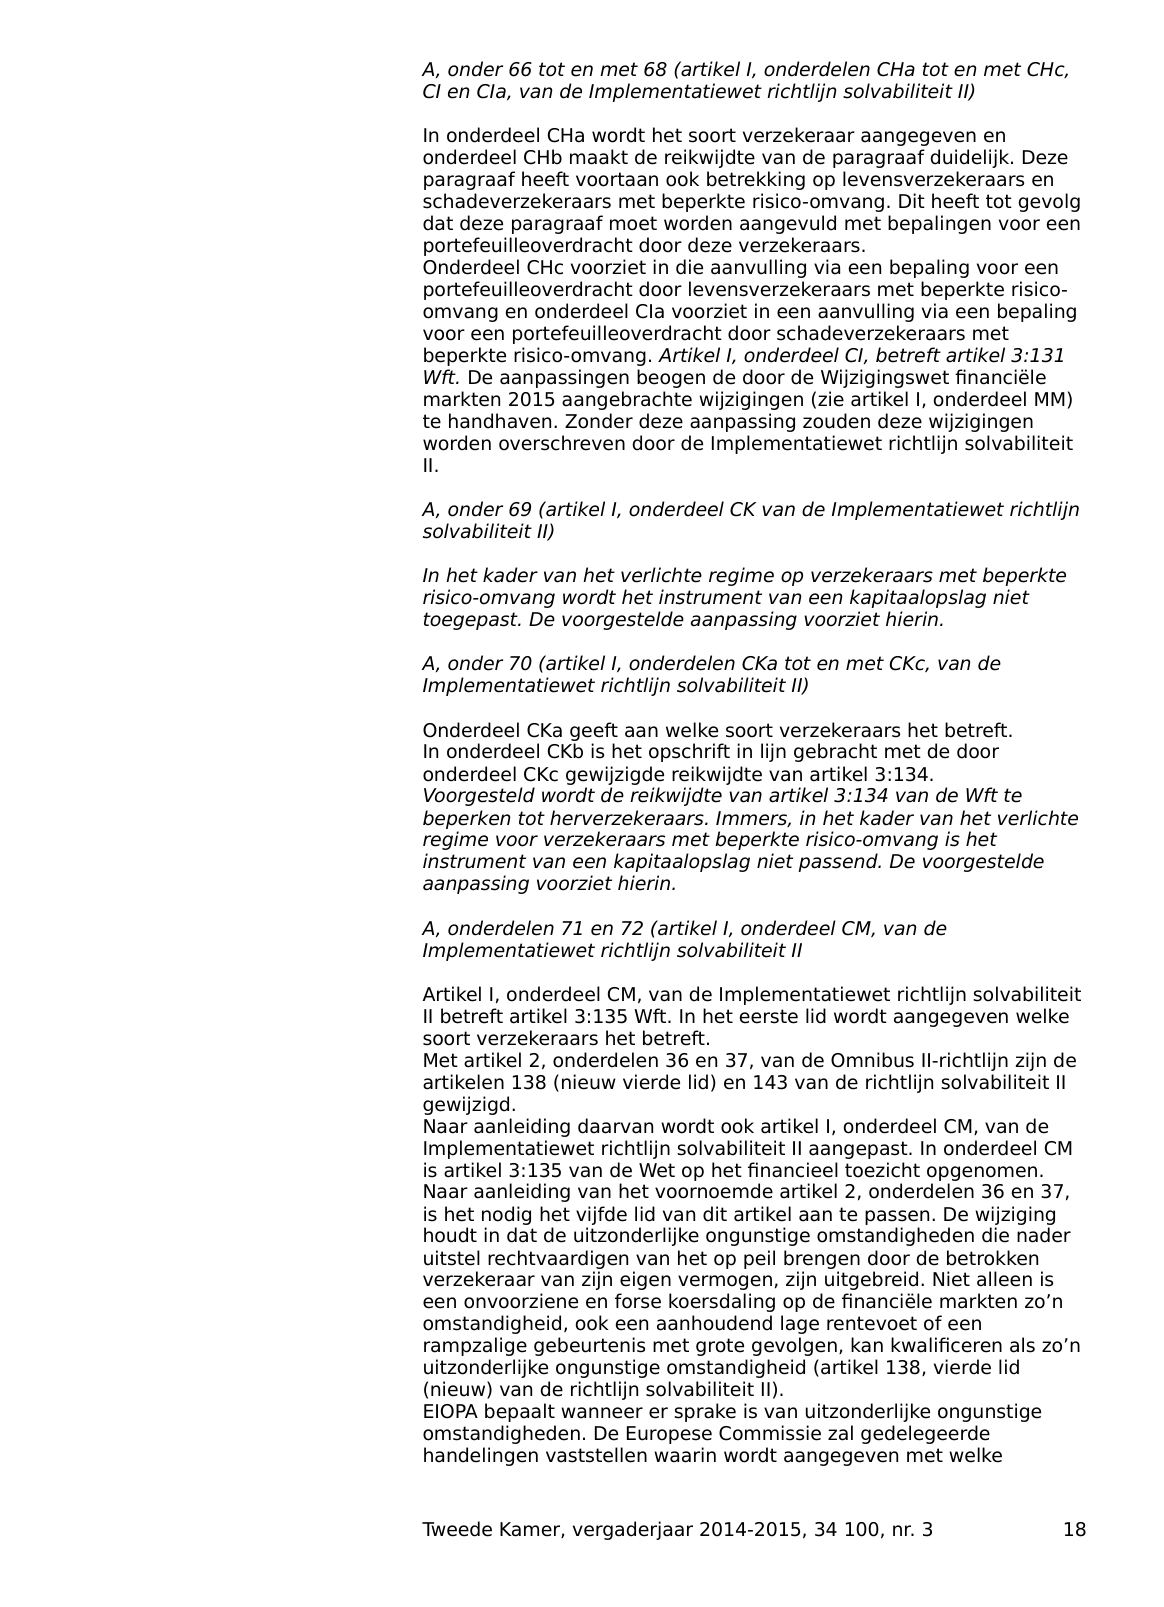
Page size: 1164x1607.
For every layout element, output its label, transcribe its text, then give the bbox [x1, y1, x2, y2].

text Naar aanleiding daarvan wordt ook artikel I, onderdeel CM, van de Implementatiewet richtlijn solvabiliteit II aangepast. In onderdeel CM is artikel 3:135 van de Wet op het financieel toezicht opgenomen. Naar aanleiding van het voornoemde artikel 2, onderdelen 36 en 37, is het nodig het vijfde lid van dit artikel aan te passen. De wijziging houdt in dat de uitzonderlijke ongunstige omstandigheden die nader uitstel rechtvaardigen van het op peil brengen door de betrokken verzekeraar van zijn eigen vermogen, zijn uitgebreid. Niet alleen is een onvoorziene en forse koersdaling op de financiële markten zo’n omstandigheid, ook een aanhoudend lage rentevoet of een rampzalige gebeurtenis met grote gevolgen, kan kwalificeren als zo’n uitzonderlijke ongunstige omstandigheid (artikel 138, vierde lid (nieuw) van de richtlijn solvabiliteit II). [422, 1116, 1087, 1401]
text Onderdeel CHc voorziet in die aanvulling via een bepaling voor een portefeuilleoverdracht door levensverzekeraars met beperkte risico-omvang en onderdeel CIa voorziet in een aanvulling via een bepaling voor een portefeuilleoverdracht door schadeverzekeraars met beperkte risico-omvang. Artikel I, onderdeel CI, betreft artikel 3:131 Wft. De aanpassingen beogen de door de Wijzigingswet financiële markten 2015 aangebrachte wijzigingen (zie artikel I, onderdeel MM) te handhaven. Zonder deze aanpassing zouden deze wijzigingen worden overschreven door de Implementatiewet richtlijn solvabiliteit II. [422, 257, 1087, 477]
text In onderdeel CHa wordt het soort verzekeraar aangegeven en onderdeel CHb maakt de reikwijdte van de paragraaf duidelijk. Deze paragraaf heeft voortaan ook betrekking op levensverzekeraars en schadeverzekeraars met beperkte risico-omvang. Dit heeft tot gevolg dat deze paragraaf moet worden aangevuld met bepalingen voor een portefeuilleoverdracht door deze verzekeraars. [422, 125, 1087, 257]
subtitle A, onder 66 tot en met 68 (artikel I, onderdelen CHa tot en met CHc, CI en CIa, van de Implementatiewet richtlijn solvabiliteit II) [422, 59, 1087, 103]
text In onderdeel CKb is het opschrift in lijn gebracht met de door onderdeel CKc gewijzigde reikwijdte van artikel 3:134. [422, 741, 1087, 785]
text EIOPA bepaalt wanneer er sprake is van uitzonderlijke ongunstige omstandigheden. De Europese Commissie zal gedelegeerde handelingen vaststellen waarin wordt aangegeven met welke [422, 1401, 1087, 1467]
text Met artikel 2, onderdelen 36 en 37, van de Omnibus II-richtlijn zijn de artikelen 138 (nieuw vierde lid) en 143 van de richtlijn solvabiliteit II gewijzigd. [422, 1049, 1087, 1116]
text In het kader van het verlichte regime op verzekeraars met beperkte risico-omvang wordt het instrument van een kapitaalopslag niet toegepast. De voorgestelde aanpassing voorziet hierin. [422, 565, 1087, 631]
subtitle A, onder 70 (artikel I, onderdelen CKa tot en met CKc, van de Implementatiewet richtlijn solvabiliteit II) [422, 653, 1087, 697]
text Onderdeel CKa geeft aan welke soort verzekeraars het betreft. [422, 719, 1087, 741]
text Voorgesteld wordt de reikwijdte van artikel 3:134 van de Wft te beperken tot herverzekeraars. Immers, in het kader van het verlichte regime voor verzekeraars met beperkte risico-omvang is het instrument van een kapitaalopslag niet passend. De voorgestelde aanpassing voorziet hierin. [422, 785, 1087, 895]
text Artikel I, onderdeel CM, van de Implementatiewet richtlijn solvabiliteit II betreft artikel 3:135 Wft. In het eerste lid wordt aangegeven welke soort verzekeraars het betreft. [422, 984, 1087, 1049]
subtitle A, onderdelen 71 en 72 (artikel I, onderdeel CM, van de Implementatiewet richtlijn solvabiliteit II [422, 917, 1087, 961]
subtitle A, onder 69 (artikel I, onderdeel CK van de Implementatiewet richtlijn solvabiliteit II) [422, 499, 1087, 543]
